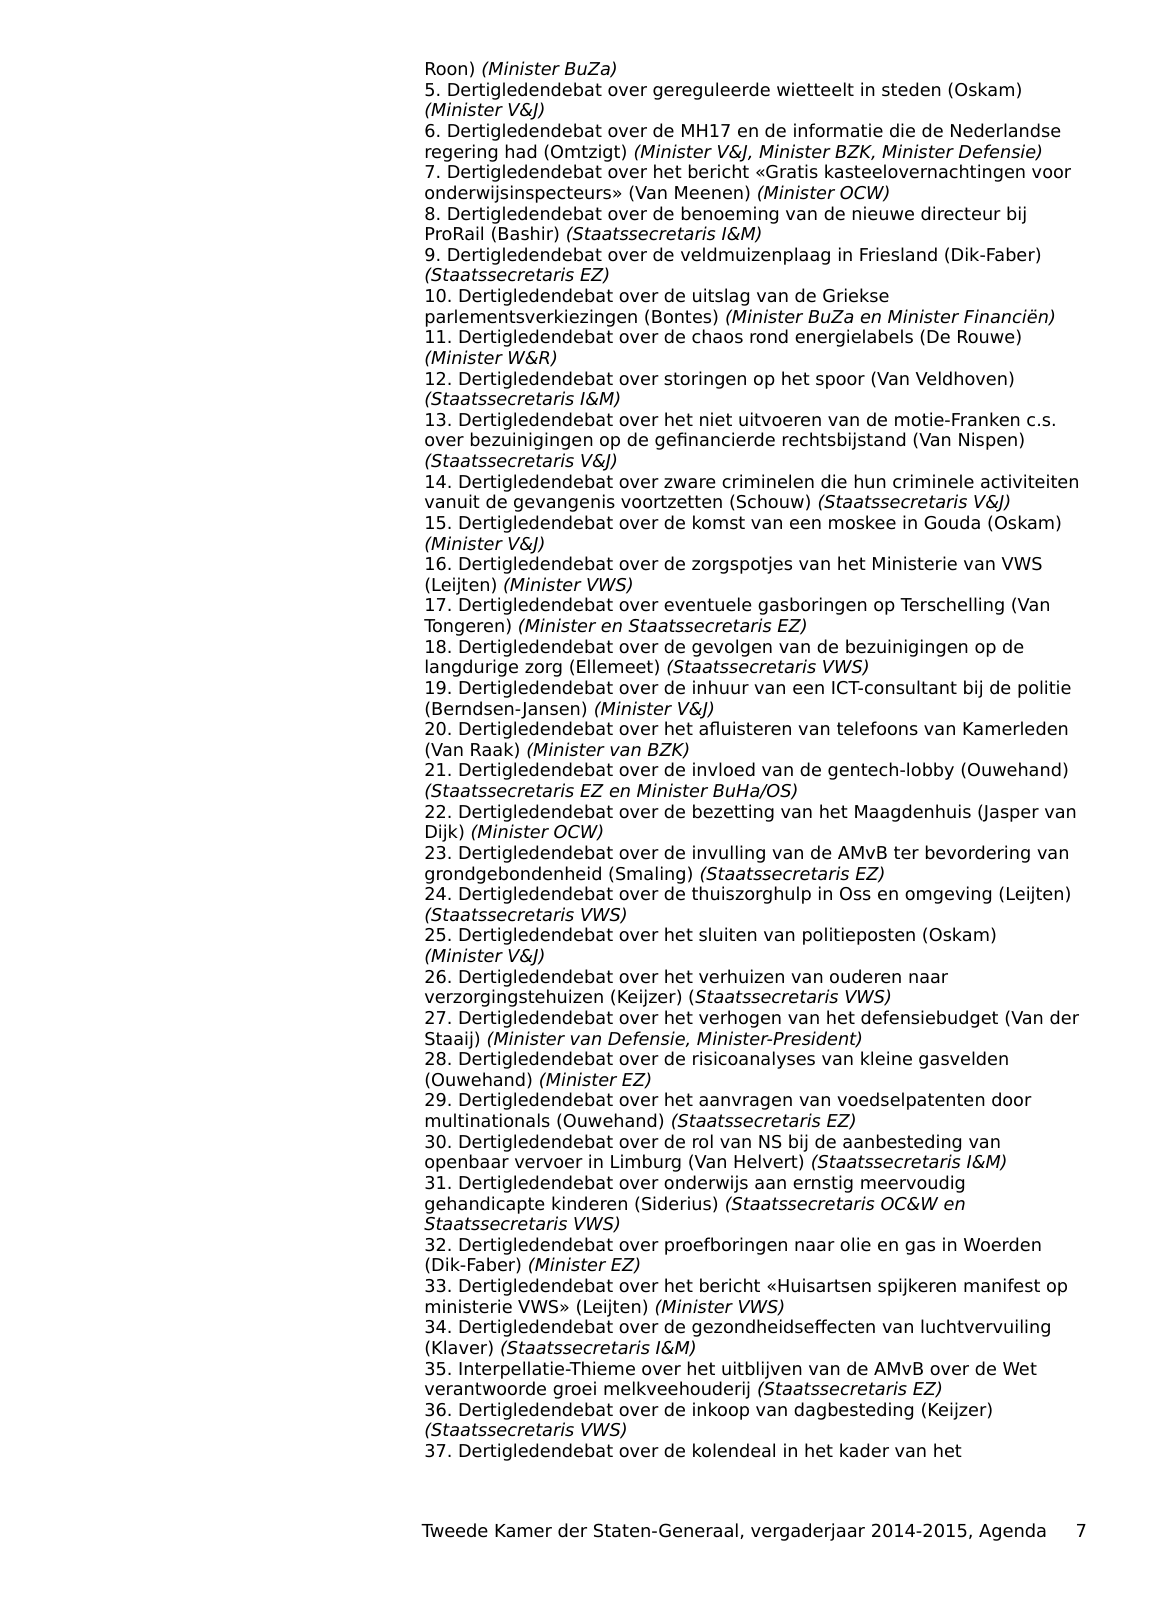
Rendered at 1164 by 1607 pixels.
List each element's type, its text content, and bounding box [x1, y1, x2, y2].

table_cell [401, 245, 418, 286]
table_cell [77, 327, 401, 368]
table_cell [77, 1400, 401, 1441]
table_cell [401, 802, 418, 843]
table_cell [401, 1317, 418, 1358]
table_cell 9. Dertigledendebat over de veldmuizenplaag in Friesland (Dik-Faber) (Staatssecretaris EZ) [418, 245, 1087, 286]
table_cell 37. Dertigledendebat over de kolendeal in het kader van het [418, 1441, 1087, 1462]
table_cell [77, 162, 401, 203]
table_cell 19. Dertigledendebat over de inhuur van een ICT-consultant bij de politie (Berndsen-Jansen) (Minister V&J) [418, 678, 1087, 719]
table_cell [401, 204, 418, 245]
table_cell [401, 472, 418, 513]
table_cell 6. Dertigledendebat over de MH17 en de informatie die de Nederlandse regering had (Omtzigt) (Minister V&J, Minister BZK, Minister Defensie) [418, 121, 1087, 162]
table_cell 12. Dertigledendebat over storingen op het spoor (Van Veldhoven) (Staatssecretaris I&M) [418, 369, 1087, 410]
table_cell [77, 1173, 401, 1235]
table_cell 32. Dertigledendebat over proefboringen naar olie en gas in Woerden (Dik-Faber) (Minister EZ) [418, 1235, 1087, 1276]
table_cell [77, 1441, 401, 1462]
table_cell [77, 843, 401, 884]
table_cell [401, 637, 418, 678]
table_cell [401, 1235, 418, 1276]
table_cell [401, 1008, 418, 1049]
table_cell 28. Dertigledendebat over de risicoanalyses van kleine gasvelden (Ouwehand) (Minister EZ) [418, 1049, 1087, 1090]
table_cell [401, 1090, 418, 1132]
table_cell 11. Dertigledendebat over de chaos rond energielabels (De Rouwe) (Minister W&R) [418, 327, 1087, 368]
table_cell [401, 1441, 418, 1462]
table_cell 25. Dertigledendebat over het sluiten van politieposten (Oskam) (Minister V&J) [418, 925, 1087, 967]
table_cell 30. Dertigledendebat over de rol van NS bij de aanbesteding van openbaar vervoer in Limburg (Van Helvert) (Staatssecretaris I&M) [418, 1132, 1087, 1173]
table_cell [401, 925, 418, 967]
table_cell [401, 595, 418, 637]
table_cell [401, 121, 418, 162]
table_cell [401, 678, 418, 719]
table_cell 31. Dertigledendebat over onderwijs aan ernstig meervoudig gehandicapte kinderen (Siderius) (Staatssecretaris OC&W en Staatssecretaris VWS) [418, 1173, 1087, 1235]
table_cell [77, 121, 401, 162]
table_cell [401, 719, 418, 760]
table_cell 22. Dertigledendebat over de bezetting van het Maagdenhuis (Jasper van Dijk) (Minister OCW) [418, 802, 1087, 843]
table_cell 14. Dertigledendebat over zware criminelen die hun criminele activiteiten vanuit de gevangenis voortzetten (Schouw) (Staatssecretaris V&J) [418, 472, 1087, 513]
table_cell [77, 1132, 401, 1173]
table_cell [77, 513, 401, 554]
table_cell [401, 554, 418, 595]
table_cell 26. Dertigledendebat over het verhuizen van ouderen naar verzorgingstehuizen (Keijzer) (Staatssecretaris VWS) [418, 967, 1087, 1008]
table_cell [77, 59, 401, 80]
table_cell [77, 1008, 401, 1049]
table_cell 8. Dertigledendebat over de benoeming van de nieuwe directeur bij ProRail (Bashir) (Staatssecretaris I&M) [418, 204, 1087, 245]
table_cell [77, 925, 401, 967]
table_cell [77, 410, 401, 472]
table_cell [401, 80, 418, 121]
table_cell [401, 1049, 418, 1090]
table_cell [77, 595, 401, 637]
table_cell 23. Dertigledendebat over de invulling van de AMvB ter bevordering van grondgebondenheid (Smaling) (Staatssecretaris EZ) [418, 843, 1087, 884]
table_cell 27. Dertigledendebat over het verhogen van het defensiebudget (Van der Staaij) (Minister van Defensie, Minister-President) [418, 1008, 1087, 1049]
table_cell [77, 554, 401, 595]
table_cell 36. Dertigledendebat over de inkoop van dagbesteding (Keijzer) (Staatssecretaris VWS) [418, 1400, 1087, 1441]
table_cell [77, 802, 401, 843]
table_cell [77, 760, 401, 802]
table_cell [401, 1173, 418, 1235]
table_cell 5. Dertigledendebat over gereguleerde wietteelt in steden (Oskam) (Minister V&J) [418, 80, 1087, 121]
table_cell [77, 1276, 401, 1317]
table_cell [401, 967, 418, 1008]
table_cell [77, 637, 401, 678]
table_cell [77, 1235, 401, 1276]
table_cell 18. Dertigledendebat over de gevolgen van de bezuinigingen op de langdurige zorg (Ellemeet) (Staatssecretaris VWS) [418, 637, 1087, 678]
table_cell 20. Dertigledendebat over het afluisteren van telefoons van Kamerleden (Van Raak) (Minister van BZK) [418, 719, 1087, 760]
table_cell [77, 1359, 401, 1400]
table_cell 10. Dertigledendebat over de uitslag van de Griekse parlementsverkiezingen (Bontes) (Minister BuZa en Minister Financiën) [418, 286, 1087, 327]
table_cell [401, 843, 418, 884]
table_cell [77, 369, 401, 410]
table_cell [401, 1359, 418, 1400]
table_cell [401, 286, 418, 327]
table_cell [401, 162, 418, 203]
table_cell 21. Dertigledendebat over de invloed van de gentech-lobby (Ouwehand) (Staatssecretaris EZ en Minister BuHa/OS) [418, 760, 1087, 802]
table_cell [401, 327, 418, 368]
table_cell [77, 472, 401, 513]
table_cell [401, 369, 418, 410]
table_cell [77, 286, 401, 327]
table_cell [401, 1276, 418, 1317]
table_cell [77, 245, 401, 286]
table_cell [401, 884, 418, 925]
table_cell [77, 884, 401, 925]
table_cell 15. Dertigledendebat over de komst van een moskee in Gouda (Oskam) (Minister V&J) [418, 513, 1087, 554]
table_cell [401, 1400, 418, 1441]
table_cell 35. Interpellatie-Thieme over het uitblijven van de AMvB over de Wet verantwoorde groei melkveehouderij (Staatssecretaris EZ) [418, 1359, 1087, 1400]
table_cell Roon) (Minister BuZa) [418, 59, 1087, 80]
table_cell [77, 204, 401, 245]
table_cell [77, 80, 401, 121]
table_cell [77, 1317, 401, 1358]
table_cell [401, 513, 418, 554]
table_cell 7. Dertigledendebat over het bericht «Gratis kasteelovernachtingen voor onderwijsinspecteurs» (Van Meenen) (Minister OCW) [418, 162, 1087, 203]
table_cell [401, 760, 418, 802]
table_cell 17. Dertigledendebat over eventuele gasboringen op Terschelling (Van Tongeren) (Minister en Staatssecretaris EZ) [418, 595, 1087, 637]
table_cell 24. Dertigledendebat over de thuiszorghulp in Oss en omgeving (Leijten) (Staatssecretaris VWS) [418, 884, 1087, 925]
table_cell [401, 59, 418, 80]
table_cell 33. Dertigledendebat over het bericht «Huisartsen spijkeren manifest op ministerie VWS» (Leijten) (Minister VWS) [418, 1276, 1087, 1317]
table_cell 13. Dertigledendebat over het niet uitvoeren van de motie-Franken c.s. over bezuinigingen op de gefinancierde rechtsbijstand (Van Nispen) (Staatssecretaris V&J) [418, 410, 1087, 472]
table_cell [77, 1049, 401, 1090]
table_cell 34. Dertigledendebat over de gezondheidseffecten van luchtvervuiling (Klaver) (Staatssecretaris I&M) [418, 1317, 1087, 1358]
table_cell [77, 967, 401, 1008]
table_cell 16. Dertigledendebat over de zorgspotjes van het Ministerie van VWS (Leijten) (Minister VWS) [418, 554, 1087, 595]
table_cell [77, 678, 401, 719]
table_cell [401, 1132, 418, 1173]
table_cell [401, 410, 418, 472]
table_cell [77, 1090, 401, 1132]
table_cell [77, 719, 401, 760]
table_cell 29. Dertigledendebat over het aanvragen van voedselpatenten door multinationals (Ouwehand) (Staatssecretaris EZ) [418, 1090, 1087, 1132]
